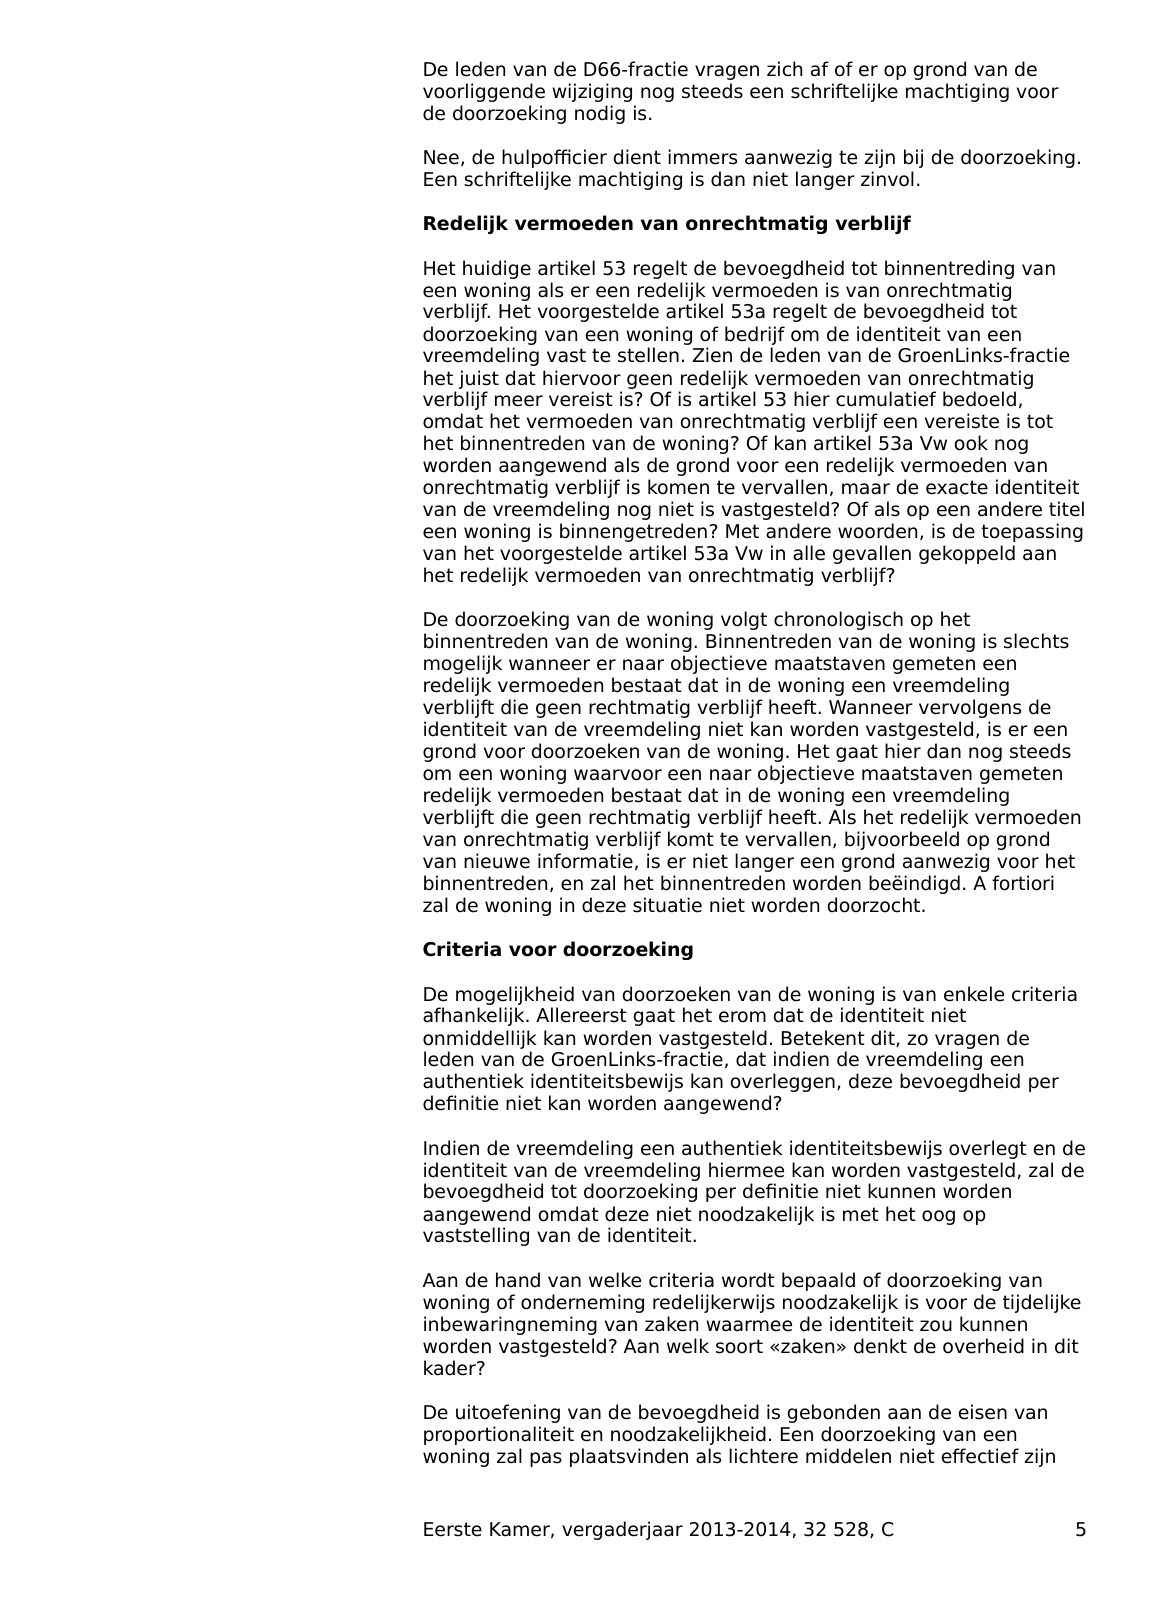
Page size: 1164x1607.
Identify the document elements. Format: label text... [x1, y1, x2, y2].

text De uitoefening van de bevoegdheid is gebonden aan de eisen van proportionaliteit en noodzakelijkheid. Een doorzoeking van een woning zal pas plaatsvinden als lichtere middelen niet effectief zijn [422, 1402, 1087, 1468]
text Het huidige artikel 53 regelt de bevoegdheid tot binnentreding van een woning als er een redelijk vermoeden is van onrechtmatig verblijf. Het voorgestelde artikel 53a regelt de bevoegdheid tot doorzoeking van een woning of bedrijf om de identiteit van een vreemdeling vast te stellen. Zien de leden van de GroenLinks-fractie het juist dat hiervoor geen redelijk vermoeden van onrechtmatig verblijf meer vereist is? Of is artikel 53 hier cumulatief bedoeld, omdat het vermoeden van onrechtmatig verblijf een vereiste is tot het binnentreden van de woning? Of kan artikel 53a Vw ook nog worden aangewend als de grond voor een redelijk vermoeden van onrechtmatig verblijf is komen te vervallen, maar de exacte identiteit van de vreemdeling nog niet is vastgesteld? Of als op een andere titel een woning is binnengetreden? Met andere woorden, is de toepassing van het voorgestelde artikel 53a Vw in alle gevallen gekoppeld aan het redelijk vermoeden van onrechtmatig verblijf? [422, 257, 1087, 587]
subtitle Criteria voor doorzoeking [422, 939, 1087, 961]
subtitle Redelijk vermoeden van onrechtmatig verblijf [422, 213, 1087, 235]
text Aan de hand van welke criteria wordt bepaald of doorzoeking van woning of onderneming redelijkerwijs noodzakelijk is voor de tijdelijke inbewaringneming van zaken waarmee de identiteit zou kunnen worden vastgesteld? Aan welk soort «zaken» denkt de overheid in dit kader? [422, 1269, 1087, 1379]
text Indien de vreemdeling een authentiek identiteitsbewijs overlegt en de identiteit van de vreemdeling hiermee kan worden vastgesteld, zal de bevoegdheid tot doorzoeking per definitie niet kunnen worden aangewend omdat deze niet noodzakelijk is met het oog op vaststelling van de identiteit. [422, 1137, 1087, 1247]
text Nee, de hulpofficier dient immers aanwezig te zijn bij de doorzoeking. Een schriftelijke machtiging is dan niet langer zinvol. [422, 147, 1087, 191]
text De mogelijkheid van doorzoeken van de woning is van enkele criteria afhankelijk. Allereerst gaat het erom dat de identiteit niet onmiddellijk kan worden vastgesteld. Betekent dit, zo vragen de leden van de GroenLinks-fractie, dat indien de vreemdeling een authentiek identiteitsbewijs kan overleggen, deze bevoegdheid per definitie niet kan worden aangewend? [422, 983, 1087, 1115]
text De doorzoeking van de woning volgt chronologisch op het binnentreden van de woning. Binnentreden van de woning is slechts mogelijk wanneer er naar objectieve maatstaven gemeten een redelijk vermoeden bestaat dat in de woning een vreemdeling verblijft die geen rechtmatig verblijf heeft. Wanneer vervolgens de identiteit van de vreemdeling niet kan worden vastgesteld, is er een grond voor doorzoeken van de woning. Het gaat hier dan nog steeds om een woning waarvoor een naar objectieve maatstaven gemeten redelijk vermoeden bestaat dat in de woning een vreemdeling verblijft die geen rechtmatig verblijf heeft. Als het redelijk vermoeden van onrechtmatig verblijf komt te vervallen, bijvoorbeeld op grond van nieuwe informatie, is er niet langer een grond aanwezig voor het binnentreden, en zal het binnentreden worden beëindigd. A fortiori zal de woning in deze situatie niet worden doorzocht. [422, 609, 1087, 917]
text De leden van de D66-fractie vragen zich af of er op grond van de voorliggende wijziging nog steeds een schriftelijke machtiging voor de doorzoeking nodig is. [422, 59, 1087, 125]
